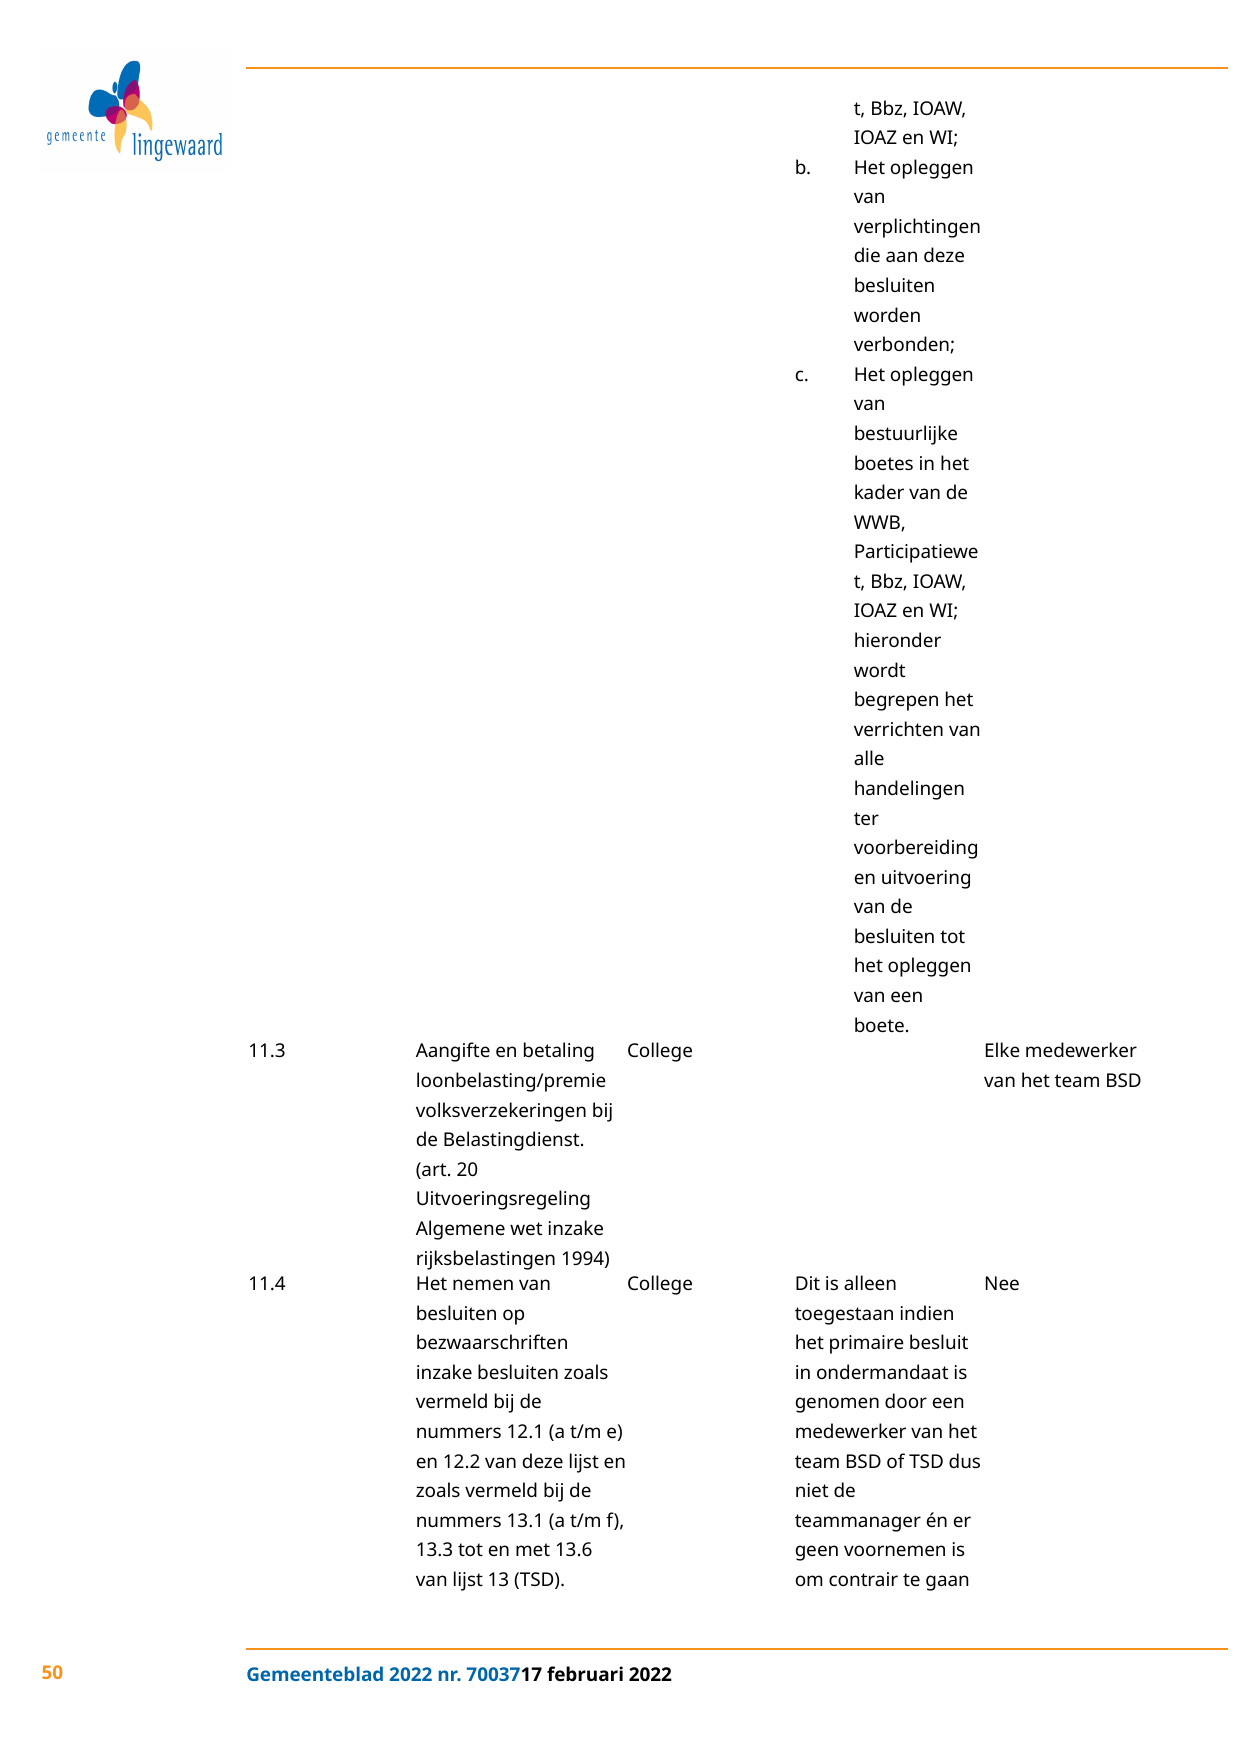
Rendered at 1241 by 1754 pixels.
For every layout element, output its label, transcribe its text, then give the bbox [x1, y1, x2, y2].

table_cell College [627, 1270, 794, 1592]
table_cell [627, 95, 794, 1038]
table_cell [795, 1038, 984, 1270]
table_cell Dit is alleen toegestaan indien het primaire besluit in ondermandaat is genomen door een medewerker van het team BSD of TSD dus niet de teammanager én er geen voornemen is om contrair te gaan [795, 1270, 984, 1592]
table_cell [416, 95, 627, 1038]
table_cell Elke medewerker van het team BSD [984, 1038, 1152, 1270]
table_cell Nee [984, 1270, 1152, 1592]
table_cell Aangifte en betaling loonbelasting/premie volksverzekeringen bij de Belastingdienst. (art. 20 Uitvoeringsregeling Algemene wet inzake rijksbelastingen 1994) [416, 1038, 627, 1270]
table_cell 11.3 [248, 1038, 416, 1270]
table_cell t, Bbz, IOAW, IOAZ en WI; Het opleggen van verplichtingen die aan deze besluiten worden verbonden; Het opleggen van bestuurlijke boetes in het kader van de WWB, Participatiewet, Bbz, IOAW, IOAZ en WI; hieronder wordt begrepen het verrichten van alle handelingen ter voorbereiding en uitvoering van de besluiten tot het opleggen van een boete. [795, 95, 984, 1038]
table_cell Het nemen van besluiten op bezwaarschriften inzake besluiten zoals vermeld bij de nummers 12.1 (a t/m e) en 12.2 van deze lijst en zoals vermeld bij de nummers 13.1 (a t/m f), 13.3 tot en met 13.6 van lijst 13 (TSD). [416, 1270, 627, 1592]
picture [41, 47, 231, 172]
table_cell 11.4 [248, 1270, 416, 1592]
table_cell [984, 95, 1152, 1038]
table_cell [248, 95, 416, 1038]
table_cell College [627, 1038, 794, 1270]
